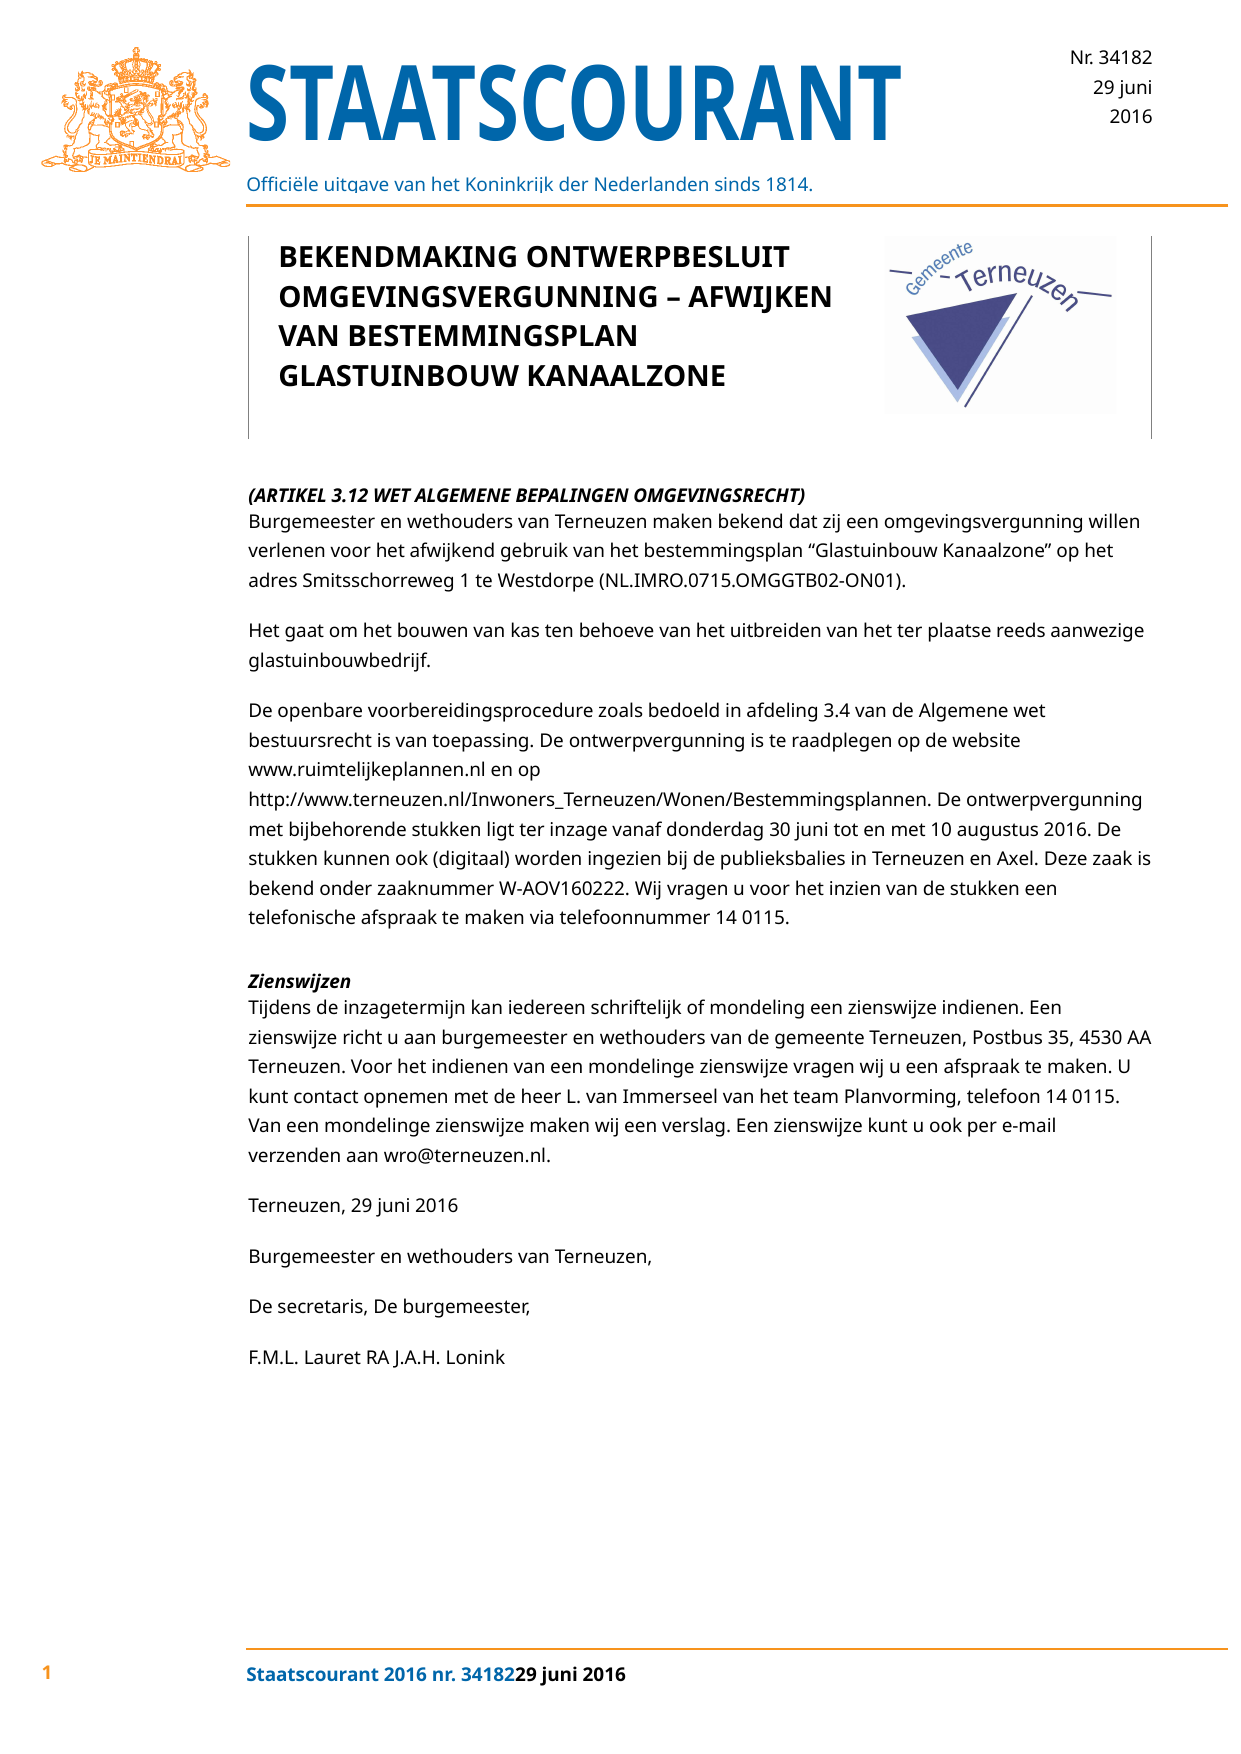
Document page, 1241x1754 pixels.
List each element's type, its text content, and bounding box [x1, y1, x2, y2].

picture [884, 236, 1117, 414]
text F.M.L. Lauret RA J.A.H. Lonink [248, 1344, 1152, 1369]
text Burgemeester en wethouders van Terneuzen, [248, 1243, 1152, 1269]
table_header [1117, 236, 1151, 413]
table_header [850, 414, 1151, 439]
table_header [850, 236, 884, 413]
text De openbare voorbereidingsprocedure zoals bedoeld in afdeling 3.4 van de Algemene wet bestuursrecht is van toepassing. De ontwerpvergunning is te raadplegen op de website www.ruimtelijkeplannen.nl en op http://www.terneuzen.nl/Inwoners_Terneuzen/Wonen/Bestemmingsplannen. De ontwerpvergunning met bijbehorende stukken ligt ter inzage vanaf donderdag 30 juni tot en met 10 augustus 2016. De stukken kunnen ook (digitaal) worden ingezien bij de publieksbalies in Terneuzen en Axel. Deze zaak is bekend onder zaaknummer W-AOV160222. Wij vragen u voor het inzien van de stukken een telefonische afspraak te maken via telefoonnummer 14 0115. [248, 697, 1152, 930]
text De secretaris, De burgemeester, [248, 1293, 1152, 1319]
text Zienswijzen [248, 968, 1152, 994]
text Tijdens de inzagetermijn kan iedereen schriftelijk of mondeling een zienswijze indienen. Een zienswijze richt u aan burgemeester en wethouders van de gemeente Terneuzen, Postbus 35, 4530 AA Terneuzen. Voor het indienen van een mondelinge zienswijze vragen wij u een afspraak te maken. U kunt contact opnemen met de heer L. van Immerseel van het team Planvorming, telefoon 14 0115. Van een mondelinge zienswijze maken wij een verslag. Een zienswijze kunt u ook per e-mail verzenden aan wro@terneuzen.nl. [248, 994, 1152, 1168]
table_header BEKENDMAKING ONTWERPBESLUIT OMGEVINGSVERGUNNING – AFWIJKEN VAN BESTEMMINGSPLAN GLASTUINBOUW KANAALZONE [249, 236, 850, 439]
text Terneuzen, 29 juni 2016 [248, 1193, 1152, 1218]
text Het gaat om het bouwen van kas ten behoeve van het uitbreiden van het ter plaatse reeds aanwezige glastuinbouwbedrijf. [248, 617, 1152, 673]
picture [41, 47, 231, 172]
text Burgemeester en wethouders van Terneuzen maken bekend dat zij een omgevingsvergunning willen verlenen voor het afwijkend gebruik van het bestemmingsplan “Glastuinbouw Kanaalzone” op het adres Smitsschorreweg 1 te Westdorpe (NL.IMRO.0715.OMGGTB02-ON01). [248, 508, 1152, 593]
text (ARTIKEL 3.12 WET ALGEMENE BEPALINGEN OMGEVINGSRECHT) [248, 482, 1152, 508]
